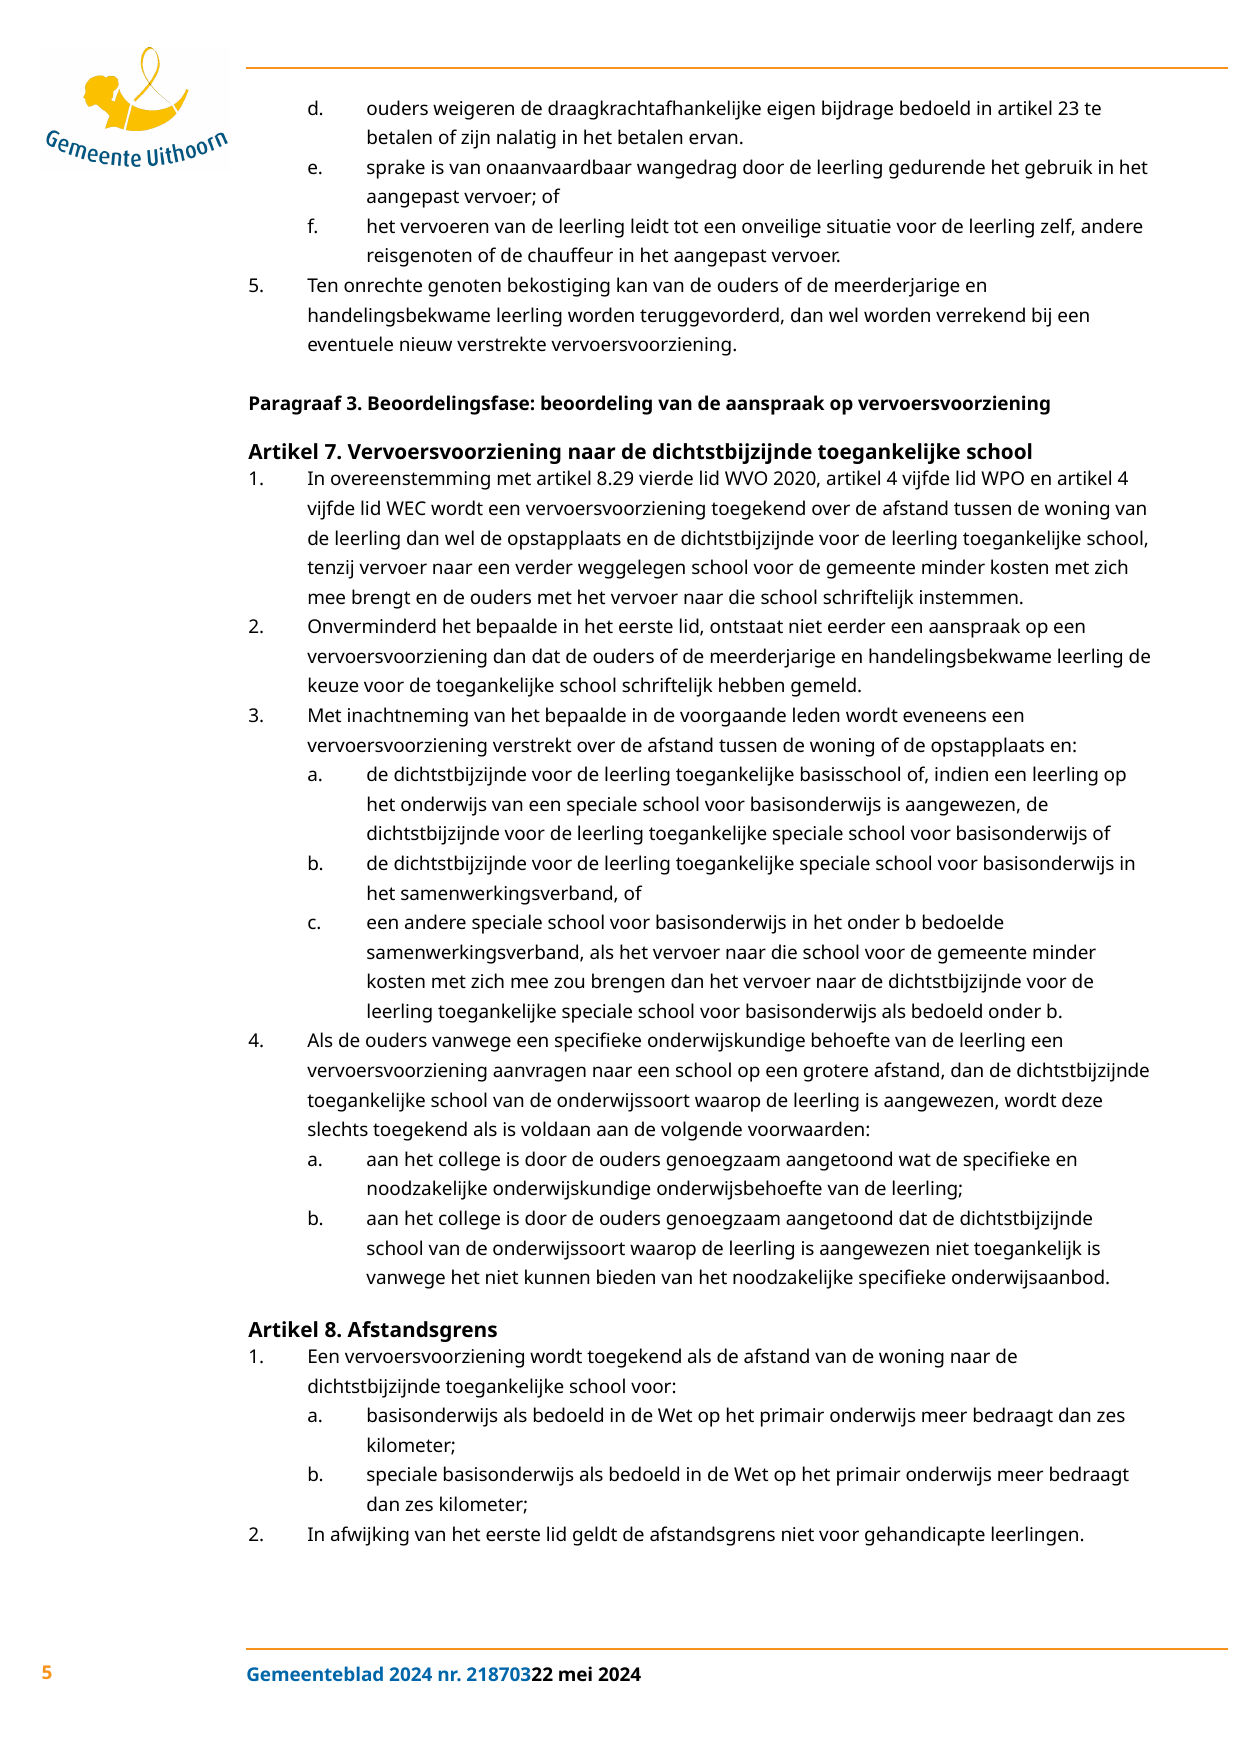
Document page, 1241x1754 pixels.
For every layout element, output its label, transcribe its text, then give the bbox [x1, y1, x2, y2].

list aan het college is door de ouders genoegzaam aangetoond wat de specifieke en noodzakelijke onderwijskundige onderwijsbehoefte van de leerling; [307, 1146, 1152, 1201]
list het vervoeren van de leerling leidt tot een onveilige situatie voor de leerling zelf, andere reisgenoten of de chauffeur in het aangepast vervoer. [307, 213, 1152, 268]
list basisonderwijs als bedoeld in de Wet op het primair onderwijs meer bedraagt dan zes kilometer; [307, 1402, 1152, 1458]
list sprake is van onaanvaardbaar wangedrag door de leerling gedurende het gebruik in het aangepast vervoer; of [307, 154, 1152, 209]
text Artikel 7. Vervoersvoorziening naar de dichtstbijzijnde toegankelijke school [248, 437, 1152, 466]
list aan het college is door de ouders genoegzaam aangetoond dat de dichtstbijzijnde school van de onderwijssoort waarop de leerling is aangewezen niet toegankelijk is vanwege het niet kunnen bieden van het noodzakelijke specifieke onderwijsaanbod. [307, 1205, 1152, 1290]
list de dichtstbijzijnde voor de leerling toegankelijke basisschool of, indien een leerling op het onderwijs van een speciale school voor basisonderwijs is aangewezen, de dichtstbijzijnde voor de leerling toegankelijke speciale school voor basisonderwijs of [307, 761, 1152, 846]
list de dichtstbijzijnde voor de leerling toegankelijke speciale school voor basisonderwijs in het samenwerkingsverband, of [307, 850, 1152, 906]
text Paragraaf 3. Beoordelingsfase: beoordeling van de aanspraak op vervoersvoorziening [248, 391, 1152, 416]
list Onverminderd het bepaalde in het eerste lid, ontstaat niet eerder een aanspraak op een vervoersvoorziening dan dat de ouders of de meerderjarige en handelingsbekwame leerling de keuze voor de toegankelijke school schriftelijk hebben gemeld. [248, 613, 1152, 698]
list Een vervoersvoorziening wordt toegekend als de afstand van de woning naar de dichtstbijzijnde toegankelijke school voor: [248, 1343, 1152, 1398]
list Als de ouders vanwege een specifieke onderwijskundige behoefte van de leerling een vervoersvoorziening aanvragen naar een school op een grotere afstand, dan de dichtstbijzijnde toegankelijke school van de onderwijssoort waarop de leerling is aangewezen, wordt deze slechts toegekend als is voldaan aan de volgende voorwaarden: [248, 1028, 1152, 1142]
list een andere speciale school voor basisonderwijs in het onder b bedoelde samenwerkingsverband, als het vervoer naar die school voor de gemeente minder kosten met zich mee zou brengen dan het vervoer naar de dichtstbijzijnde voor de leerling toegankelijke speciale school voor basisonderwijs als bedoeld onder b. [307, 909, 1152, 1024]
list Ten onrechte genoten bekostiging kan van de ouders of de meerderjarige en handelingsbekwame leerling worden teruggevorderd, dan wel worden verrekend bij een eventuele nieuw verstrekte vervoersvoorziening. [248, 272, 1152, 357]
list ouders weigeren de draagkrachtafhankelijke eigen bijdrage bedoeld in artikel 23 te betalen of zijn nalatig in het betalen ervan. [307, 95, 1152, 150]
picture [41, 47, 231, 172]
list Met inachtneming van het bepaalde in de voorgaande leden wordt eveneens een vervoersvoorziening verstrekt over de afstand tussen de woning of de opstapplaats en: [248, 702, 1152, 758]
list speciale basisonderwijs als bedoeld in de Wet op het primair onderwijs meer bedraagt dan zes kilometer; [307, 1462, 1152, 1517]
list In afwijking van het eerste lid geldt de afstandsgrens niet voor gehandicapte leerlingen. [248, 1521, 1152, 1546]
text Artikel 8. Afstandsgrens [248, 1315, 1152, 1343]
list In overeenstemming met artikel 8.29 vierde lid WVO 2020, artikel 4 vijfde lid WPO en artikel 4 vijfde lid WEC wordt een vervoersvoorziening toegekend over de afstand tussen de woning van de leerling dan wel de opstapplaats en de dichtstbijzijnde voor de leerling toegankelijke school, tenzij vervoer naar een verder weggelegen school voor de gemeente minder kosten met zich mee brengt en de ouders met het vervoer naar die school schriftelijk instemmen. [248, 466, 1152, 610]
